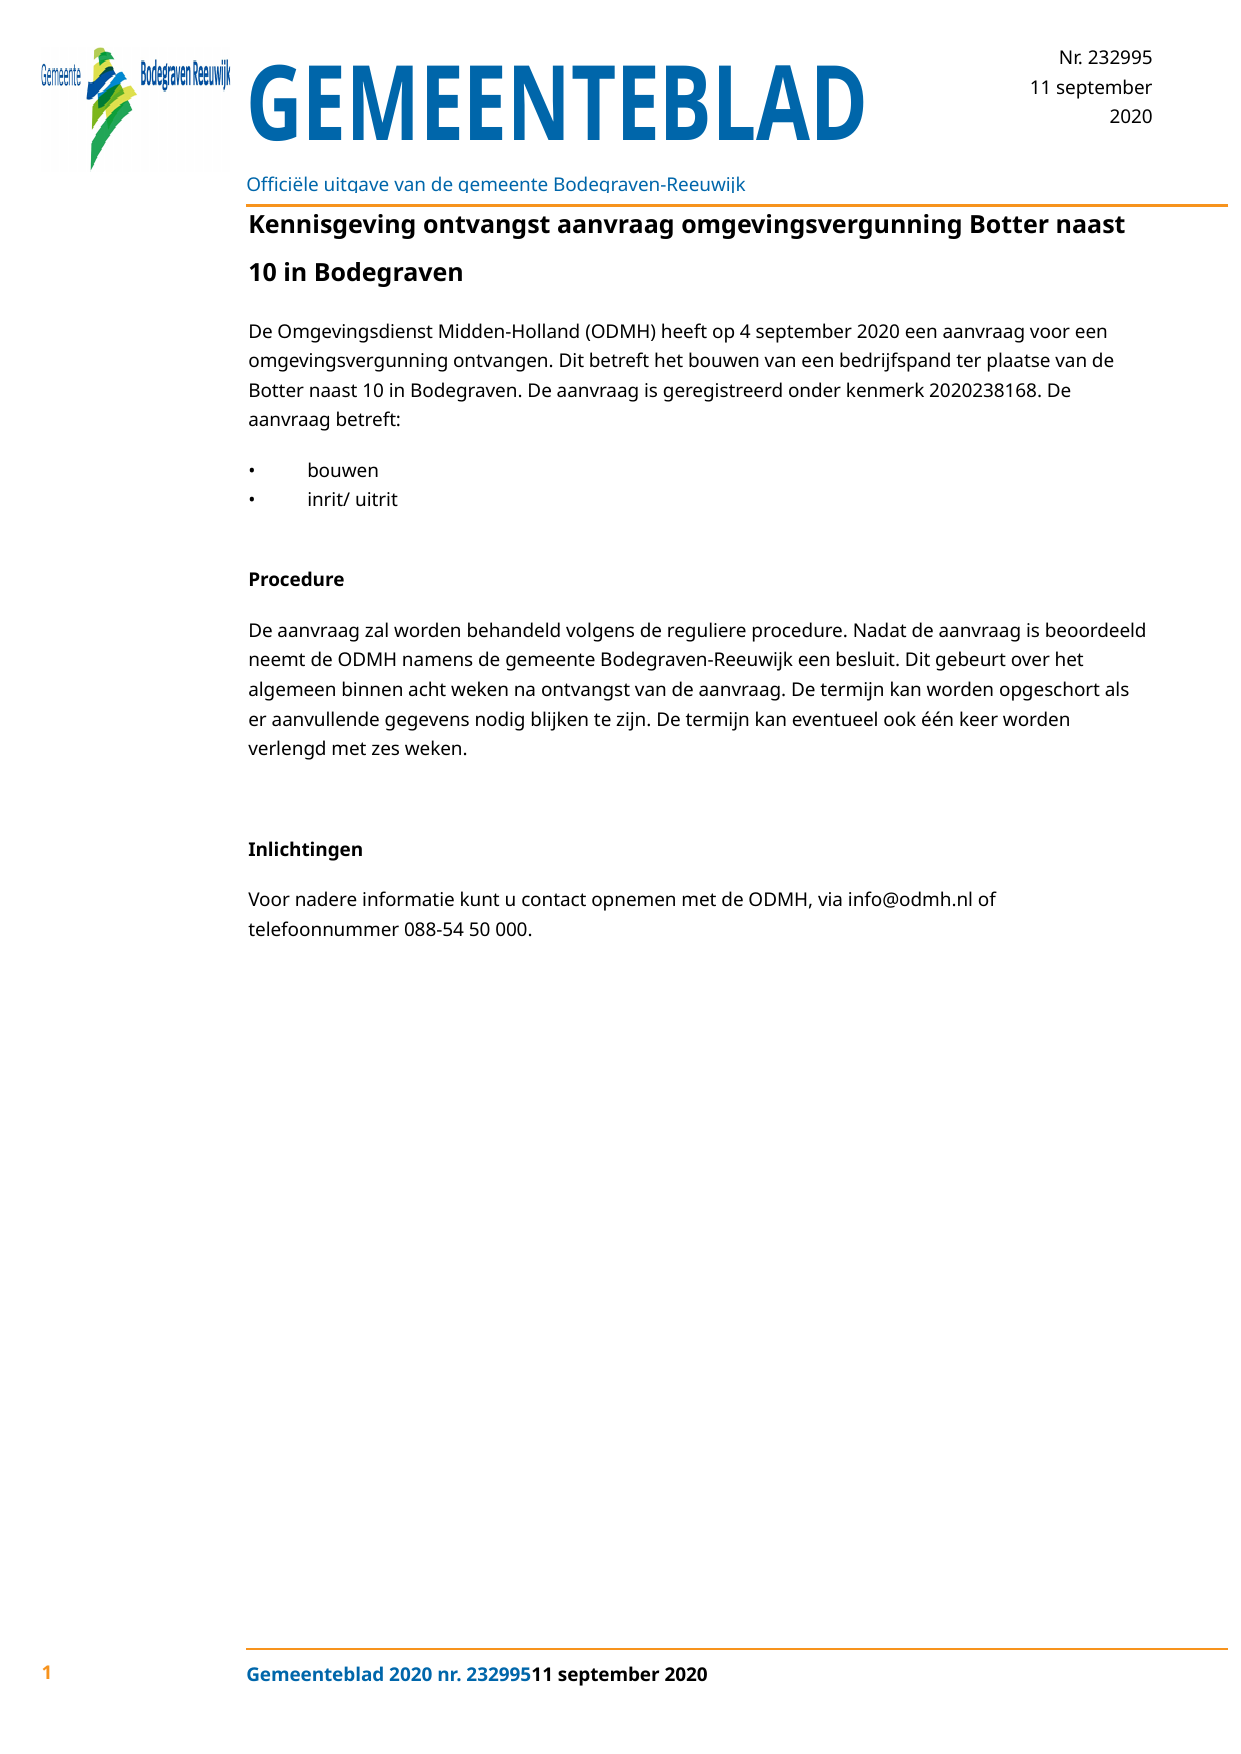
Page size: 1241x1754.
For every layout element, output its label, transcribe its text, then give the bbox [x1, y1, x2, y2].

text De aanvraag zal worden behandeld volgens de reguliere procedure. Nadat de aanvraag is beoordeeld neemt de ODMH namens de gemeente Bodegraven-Reeuwijk een besluit. Dit gebeurt over het algemeen binnen acht weken na ontvangst van de aanvraag. De termijn kan worden opgeschort als er aanvullende gegevens nodig blijken te zijn. De termijn kan eventueel ook één keer worden verlengd met zes weken. [248, 617, 1152, 761]
picture [41, 47, 231, 172]
list bouwen [248, 457, 1152, 483]
text Kennisgeving ontvangst aanvraag omgevingsvergunning Botter naast 10 in Bodegraven [248, 207, 1152, 288]
list inrit/ uitrit [248, 487, 1152, 512]
text De Omgevingsdienst Midden-Holland (ODMH) heeft op 4 september 2020 een aanvraag voor een omgevingsvergunning ontvangen. Dit betreft het bouwen van een bedrijfspand ter plaatse van de Botter naast 10 in Bodegraven. De aanvraag is geregistreerd onder kenmerk 2020238168. De aanvraag betreft: [248, 318, 1152, 432]
text Voor nadere informatie kunt u contact opnemen met de ODMH, via info@odmh.nl of telefoonnummer 088-54 50 000. [248, 887, 1152, 942]
text Procedure [248, 567, 1152, 592]
text Inlichtingen [248, 836, 1152, 862]
